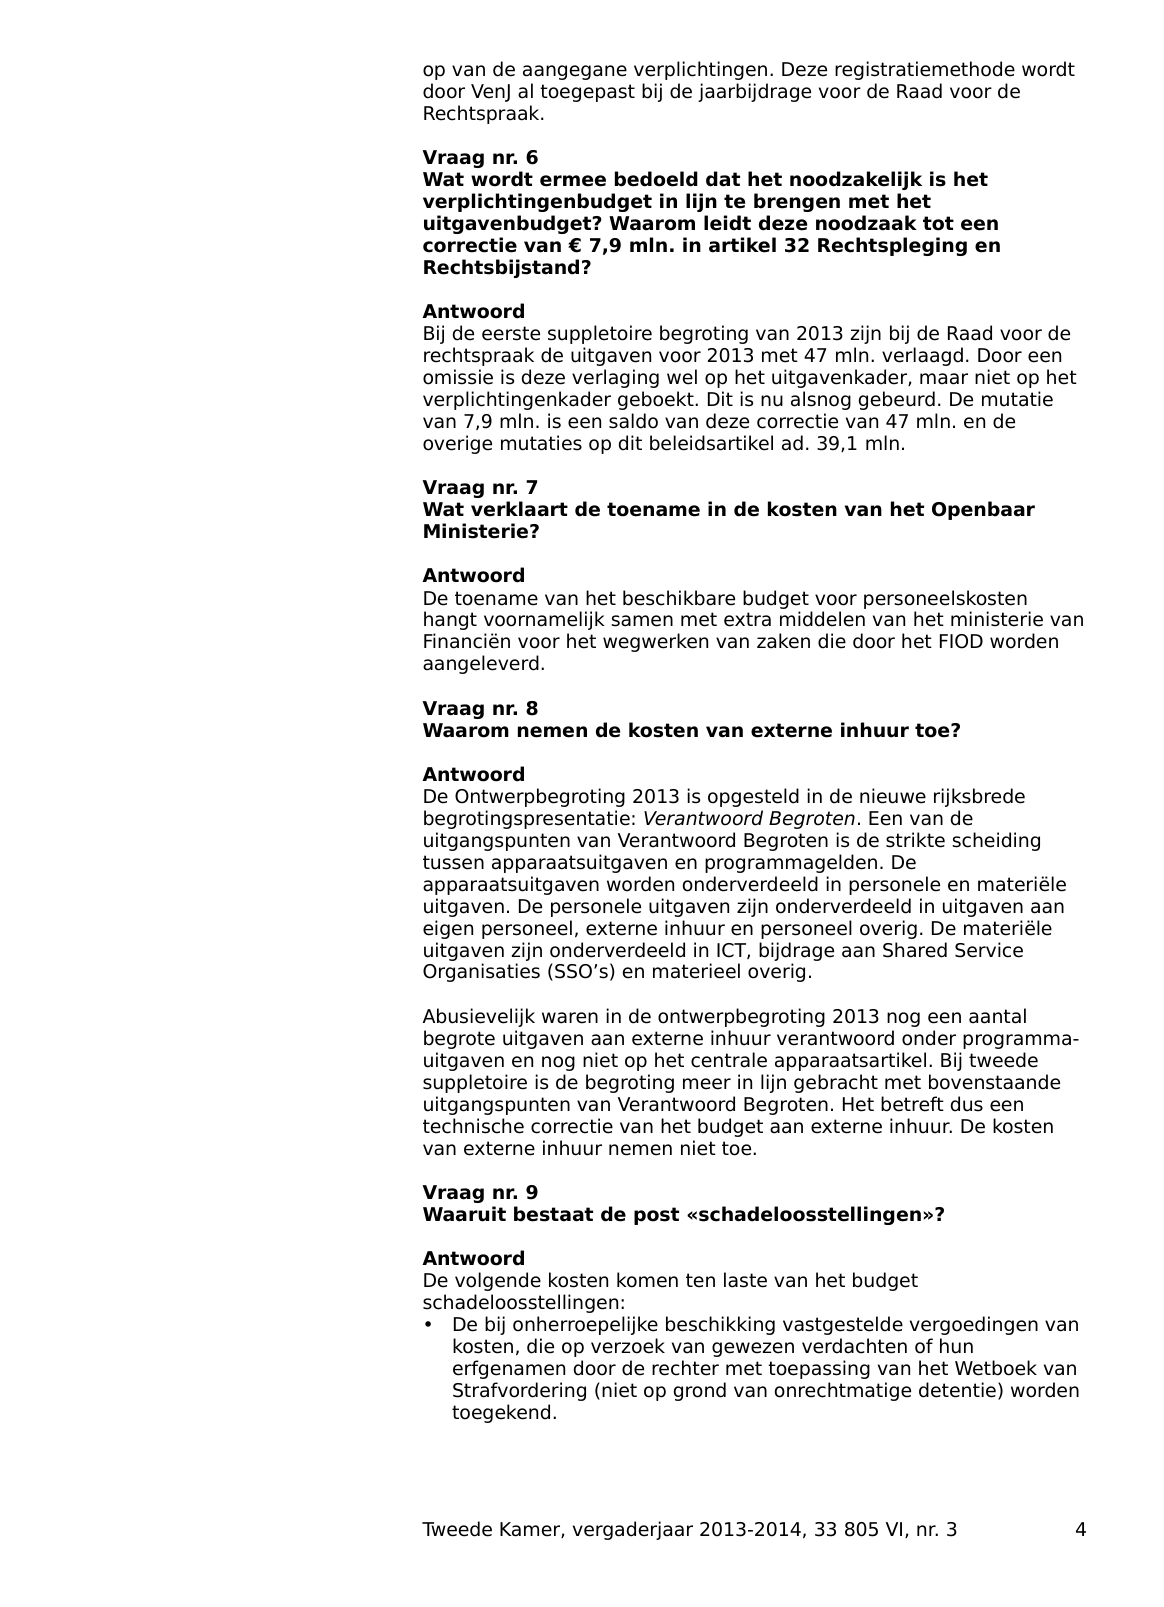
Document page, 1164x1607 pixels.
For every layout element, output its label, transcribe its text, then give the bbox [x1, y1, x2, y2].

text De volgende kosten komen ten laste van het budget schadeloosstellingen: [422, 1270, 1087, 1314]
text Vraag nr. 8 [422, 697, 1087, 719]
text Abusievelijk waren in de ontwerpbegroting 2013 nog een aantal begrote uitgaven aan externe inhuur verantwoord onder programma-uitgaven en nog niet op het centrale apparaatsartikel. Bij tweede suppletoire is de begroting meer in lijn gebracht met bovenstaande uitgangspunten van Verantwoord Begroten. Het betreft dus een technische correctie van het budget aan externe inhuur. De kosten van externe inhuur nemen niet toe. [422, 1006, 1087, 1159]
text Vraag nr. 7 [422, 477, 1087, 499]
text De Ontwerpbegroting 2013 is opgesteld in de nieuwe rijksbrede begrotingspresentatie: Verantwoord Begroten. Een van de uitgangspunten van Verantwoord Begroten is de strikte scheiding tussen apparaatsuitgaven en programmagelden. De apparaatsuitgaven worden onderverdeeld in personele en materiële uitgaven. De personele uitgaven zijn onderverdeeld in uitgaven aan eigen personeel, externe inhuur en personeel overig. De materiële uitgaven zijn onderverdeeld in ICT, bijdrage aan Shared Service Organisaties (SSO’s) en materieel overig. [422, 786, 1087, 983]
text Waarom nemen de kosten van externe inhuur toe? [422, 719, 1087, 741]
text Antwoord [422, 565, 1087, 587]
text op van de aangegane verplichtingen. Deze registratiemethode wordt door VenJ al toegepast bij de jaarbijdrage voor de Raad voor de Rechtspraak. [422, 59, 1087, 125]
text Antwoord [422, 1248, 1087, 1270]
text Waaruit bestaat de post «schadeloosstellingen»? [422, 1204, 1087, 1226]
text Bij de eerste suppletoire begroting van 2013 zijn bij de Raad voor de rechtspraak de uitgaven voor 2013 met 47 mln. verlaagd. Door een omissie is deze verlaging wel op het uitgavenkader, maar niet op het verplichtingenkader geboekt. Dit is nu alsnog gebeurd. De mutatie van 7,9 mln. is een saldo van deze correctie van 47 mln. en de overige mutaties op dit beleidsartikel ad. 39,1 mln. [422, 323, 1087, 455]
text Wat verklaart de toename in de kosten van het Openbaar Ministerie? [422, 499, 1087, 543]
text • De bij onherroepelijke beschikking vastgestelde vergoedingen van kosten, die op verzoek van gewezen verdachten of hun erfgenamen door de rechter met toepassing van het Wetboek van Strafvordering (niet op grond van onrechtmatige detentie) worden toegekend. [422, 1314, 1087, 1424]
text Antwoord [422, 764, 1087, 786]
text Wat wordt ermee bedoeld dat het noodzakelijk is het verplichtingenbudget in lijn te brengen met het uitgavenbudget? Waarom leidt deze noodzaak tot een correctie van € 7,9 mln. in artikel 32 Rechtspleging en Rechtsbijstand? [422, 169, 1087, 279]
text De toename van het beschikbare budget voor personeelskosten hangt voornamelijk samen met extra middelen van het ministerie van Financiën voor het wegwerken van zaken die door het FIOD worden aangeleverd. [422, 587, 1087, 675]
text Vraag nr. 9 [422, 1182, 1087, 1204]
text Antwoord [422, 301, 1087, 323]
text Vraag nr. 6 [422, 147, 1087, 169]
